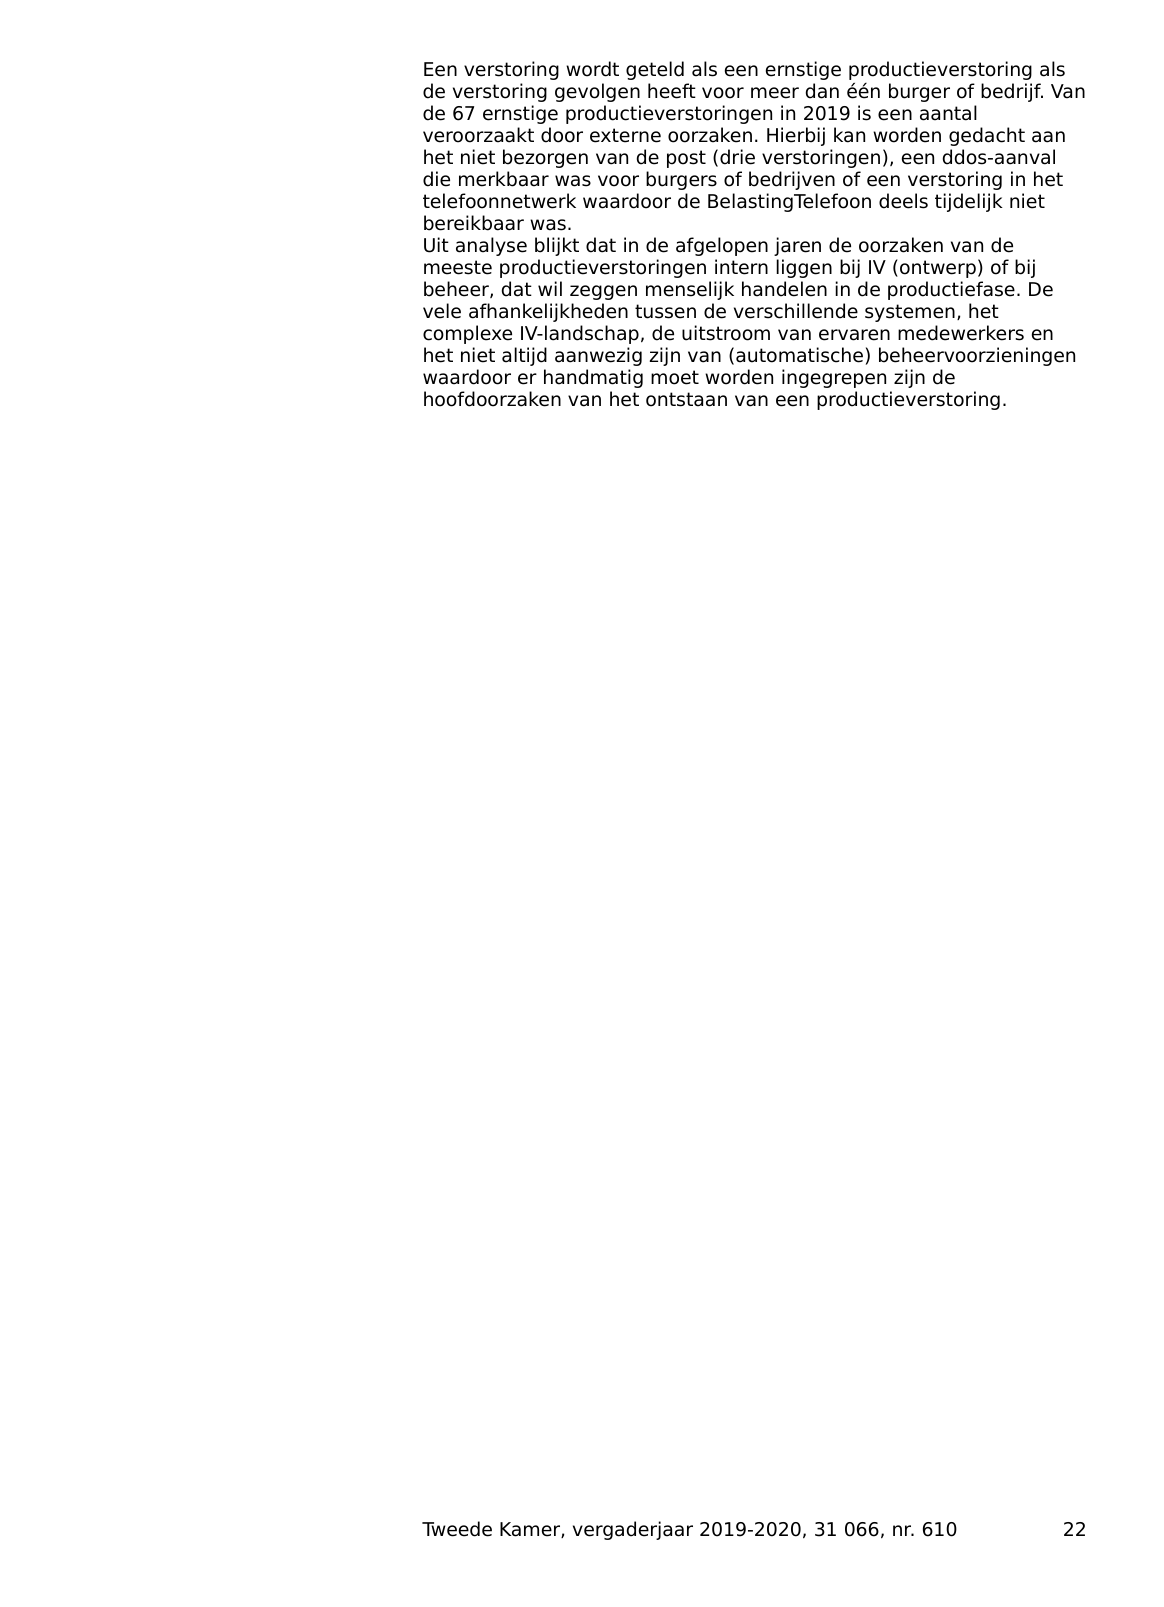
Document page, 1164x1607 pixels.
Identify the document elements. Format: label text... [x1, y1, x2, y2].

text Een verstoring wordt geteld als een ernstige productieverstoring als de verstoring gevolgen heeft voor meer dan één burger of bedrijf. Van de 67 ernstige productieverstoringen in 2019 is een aantal veroorzaakt door externe oorzaken. Hierbij kan worden gedacht aan het niet bezorgen van de post (drie verstoringen), een ddos-aanval die merkbaar was voor burgers of bedrijven of een verstoring in het telefoonnetwerk waardoor de BelastingTelefoon deels tijdelijk niet bereikbaar was. [422, 59, 1087, 235]
text Uit analyse blijkt dat in de afgelopen jaren de oorzaken van de meeste productieverstoringen intern liggen bij IV (ontwerp) of bij beheer, dat wil zeggen menselijk handelen in de productiefase. De vele afhankelijkheden tussen de verschillende systemen, het complexe IV-landschap, de uitstroom van ervaren medewerkers en het niet altijd aanwezig zijn van (automatische) beheervoorzieningen waardoor er handmatig moet worden ingegrepen zijn de hoofdoorzaken van het ontstaan van een productieverstoring. [422, 235, 1087, 411]
